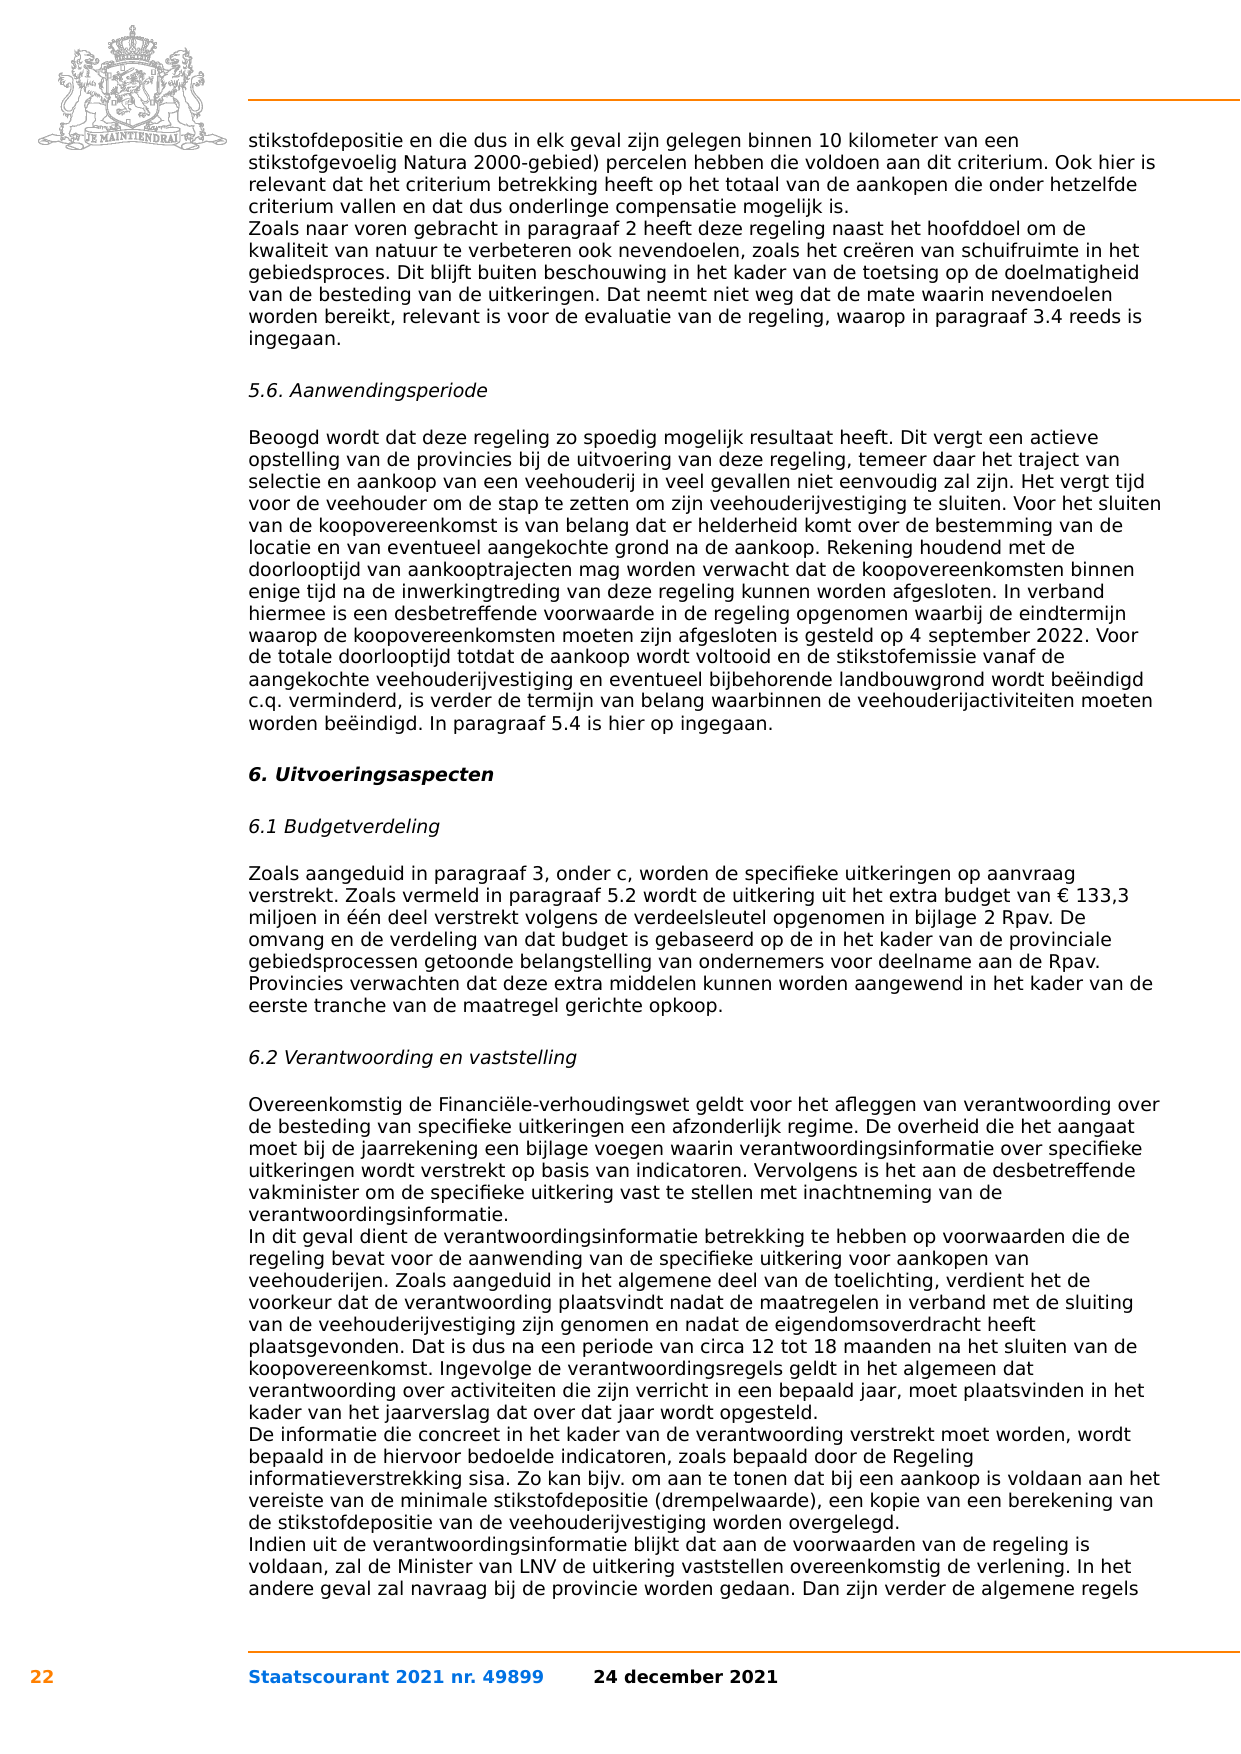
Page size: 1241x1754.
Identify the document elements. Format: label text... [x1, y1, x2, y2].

picture [38, 25, 227, 150]
text stikstofdepositie en die dus in elk geval zijn gelegen binnen 10 kilometer van een stikstofgevoelig Natura 2000-gebied) percelen hebben die voldoen aan dit criterium. Ook hier is relevant dat het criterium betrekking heeft op het totaal van de aankopen die onder hetzelfde criterium vallen en dat dus onderlinge compensatie mogelijk is. [248, 130, 1163, 218]
text In dit geval dient de verantwoordingsinformatie betrekking te hebben op voorwaarden die de regeling bevat voor de aanwending van de specifieke uitkering voor aankopen van veehouderijen. Zoals aangeduid in het algemene deel van de toelichting, verdient het de voorkeur dat de verantwoording plaatsvindt nadat de maatregelen in verband met de sluiting van de veehouderijvestiging zijn genomen en nadat de eigendomsoverdracht heeft plaatsgevonden. Dat is dus na een periode van circa 12 tot 18 maanden na het sluiten van de koopovereenkomst. Ingevolge de verantwoordingsregels geldt in het algemeen dat verantwoording over activiteiten die zijn verricht in een bepaald jaar, moet plaatsvinden in het kader van het jaarverslag dat over dat jaar wordt opgesteld. [248, 1226, 1163, 1424]
text Zoals naar voren gebracht in paragraaf 2 heeft deze regeling naast het hoofddoel om de kwaliteit van natuur te verbeteren ook nevendoelen, zoals het creëren van schuifruimte in het gebiedsproces. Dit blijft buiten beschouwing in het kader van de toetsing op de doelmatigheid van de besteding van de uitkeringen. Dat neemt niet weg dat de mate waarin nevendoelen worden bereikt, relevant is voor de evaluatie van de regeling, waarop in paragraaf 3.4 reeds is ingegaan. [248, 218, 1163, 350]
text Overeenkomstig de Financiële-verhoudingswet geldt voor het afleggen van verantwoording over de besteding van specifieke uitkeringen een afzonderlijk regime. De overheid die het aangaat moet bij de jaarrekening een bijlage voegen waarin verantwoordingsinformatie over specifieke uitkeringen wordt verstrekt op basis van indicatoren. Vervolgens is het aan de desbetreffende vakminister om de specifieke uitkering vast te stellen met inachtneming van de verantwoordingsinformatie. [248, 1094, 1163, 1226]
subtitle 6.1 Budgetverdeling [248, 816, 1163, 838]
text De informatie die concreet in het kader van de verantwoording verstrekt moet worden, wordt bepaald in de hiervoor bedoelde indicatoren, zoals bepaald door de Regeling informatieverstrekking sisa. Zo kan bijv. om aan te tonen dat bij een aankoop is voldaan aan het vereiste van de minimale stikstofdepositie (drempelwaarde), een kopie van een berekening van de stikstofdepositie van de veehouderijvestiging worden overgelegd. [248, 1424, 1163, 1534]
subtitle 6.2 Verantwoording en vaststelling [248, 1047, 1163, 1069]
subtitle 5.6. Aanwendingsperiode [248, 380, 1163, 402]
text Beoogd wordt dat deze regeling zo spoedig mogelijk resultaat heeft. Dit vergt een actieve opstelling van de provincies bij de uitvoering van deze regeling, temeer daar het traject van selectie en aankoop van een veehouderij in veel gevallen niet eenvoudig zal zijn. Het vergt tijd voor de veehouder om de stap te zetten om zijn veehouderijvestiging te sluiten. Voor het sluiten van de koopovereenkomst is van belang dat er helderheid komt over de bestemming van de locatie en van eventueel aangekochte grond na de aankoop. Rekening houdend met de doorlooptijd van aankooptrajecten mag worden verwacht dat de koopovereenkomsten binnen enige tijd na de inwerkingtreding van deze regeling kunnen worden afgesloten. In verband hiermee is een desbetreffende voorwaarde in de regeling opgenomen waarbij de eindtermijn waarop de koopovereenkomsten moeten zijn afgesloten is gesteld op 4 september 2022. Voor de totale doorlooptijd totdat de aankoop wordt voltooid en de stikstofemissie vanaf de aangekochte veehouderijvestiging en eventueel bijbehorende landbouwgrond wordt beëindigd c.q. verminderd, is verder de termijn van belang waarbinnen de veehouderijactiviteiten moeten worden beëindigd. In paragraaf 5.4 is hier op ingegaan. [248, 427, 1163, 734]
subtitle 6. Uitvoeringsaspecten [248, 764, 1163, 786]
text Indien uit de verantwoordingsinformatie blijkt dat aan de voorwaarden van de regeling is voldaan, zal de Minister van LNV de uitkering vaststellen overeenkomstig de verlening. In het andere geval zal navraag bij de provincie worden gedaan. Dan zijn verder de algemene regels [248, 1534, 1163, 1600]
text Zoals aangeduid in paragraaf 3, onder c, worden de specifieke uitkeringen op aanvraag verstrekt. Zoals vermeld in paragraaf 5.2 wordt de uitkering uit het extra budget van € 133,3 miljoen in één deel verstrekt volgens de verdeelsleutel opgenomen in bijlage 2 Rpav. De omvang en de verdeling van dat budget is gebaseerd op de in het kader van de provinciale gebiedsprocessen getoonde belangstelling van ondernemers voor deelname aan de Rpav. Provincies verwachten dat deze extra middelen kunnen worden aangewend in het kader van de eerste tranche van de maatregel gerichte opkoop. [248, 863, 1163, 1017]
